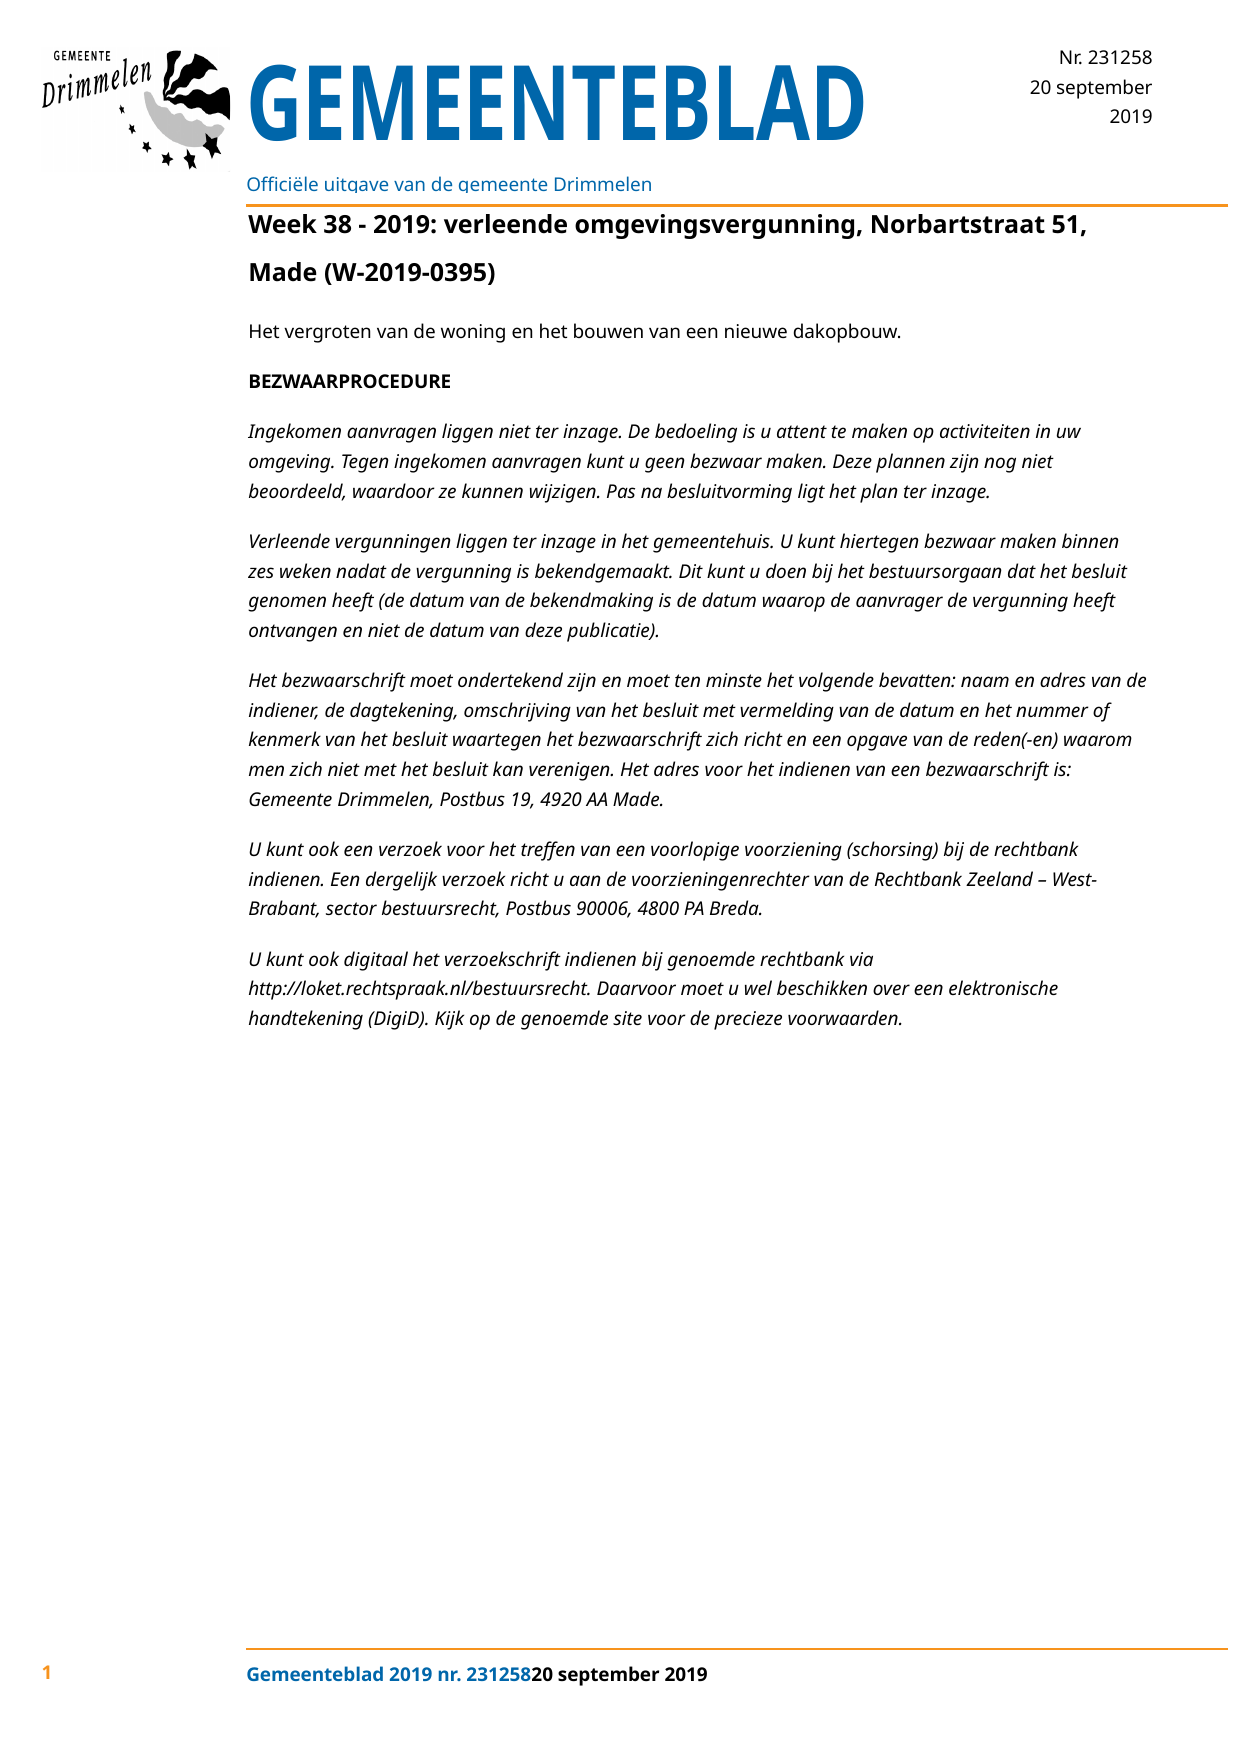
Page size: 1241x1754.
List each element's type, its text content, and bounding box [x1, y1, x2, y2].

text Verleende vergunningen liggen ter inzage in het gemeentehuis. U kunt hiertegen bezwaar maken binnen zes weken nadat de vergunning is bekendgemaakt. Dit kunt u doen bij het bestuursorgaan dat het besluit genomen heeft (de datum van de bekendmaking is de datum waarop de aanvrager de vergunning heeft ontvangen en niet de datum van deze publicatie). [248, 528, 1152, 643]
text Het bezwaarschrift moet ondertekend zijn en moet ten minste het volgende bevatten: naam en adres van de indiener, de dagtekening, omschrijving van het besluit met vermelding van de datum en het nummer of kenmerk van het besluit waartegen het bezwaarschrift zich richt en een opgave van de reden(-en) waarom men zich niet met het besluit kan verenigen. Het adres voor het indienen van een bezwaarschrift is: Gemeente Drimmelen, Postbus 19, 4920 AA Made. [248, 667, 1152, 812]
text BEZWAARPROCEDURE [248, 368, 1152, 394]
text Week 38 - 2019: verleende omgevingsvergunning, Norbartstraat 51, Made (W-2019-0395) [248, 207, 1152, 288]
text Het vergroten van de woning en het bouwen van een nieuwe dakopbouw. [248, 318, 1152, 344]
text U kunt ook een verzoek voor het treffen van een voorlopige voorziening (schorsing) bij de rechtbank indienen. Een dergelijk verzoek richt u aan de voorzieningenrechter van de Rechtbank Zeeland – West-Brabant, sector bestuursrecht, Postbus 90006, 4800 PA Breda. [248, 836, 1152, 921]
text Ingekomen aanvragen liggen niet ter inzage. De bedoeling is u attent te maken op activiteiten in uw omgeving. Tegen ingekomen aanvragen kunt u geen bezwaar maken. Deze plannen zijn nog niet beoordeeld, waardoor ze kunnen wijzigen. Pas na besluitvorming ligt het plan ter inzage. [248, 419, 1152, 504]
text U kunt ook digitaal het verzoekschrift indienen bij genoemde rechtbank via http://loket.rechtspraak.nl/bestuursrecht. Daarvoor moet u wel beschikken over een elektronische handtekening (DigiD). Kijk op de genoemde site voor de precieze voorwaarden. [248, 946, 1152, 1031]
picture [41, 47, 231, 172]
